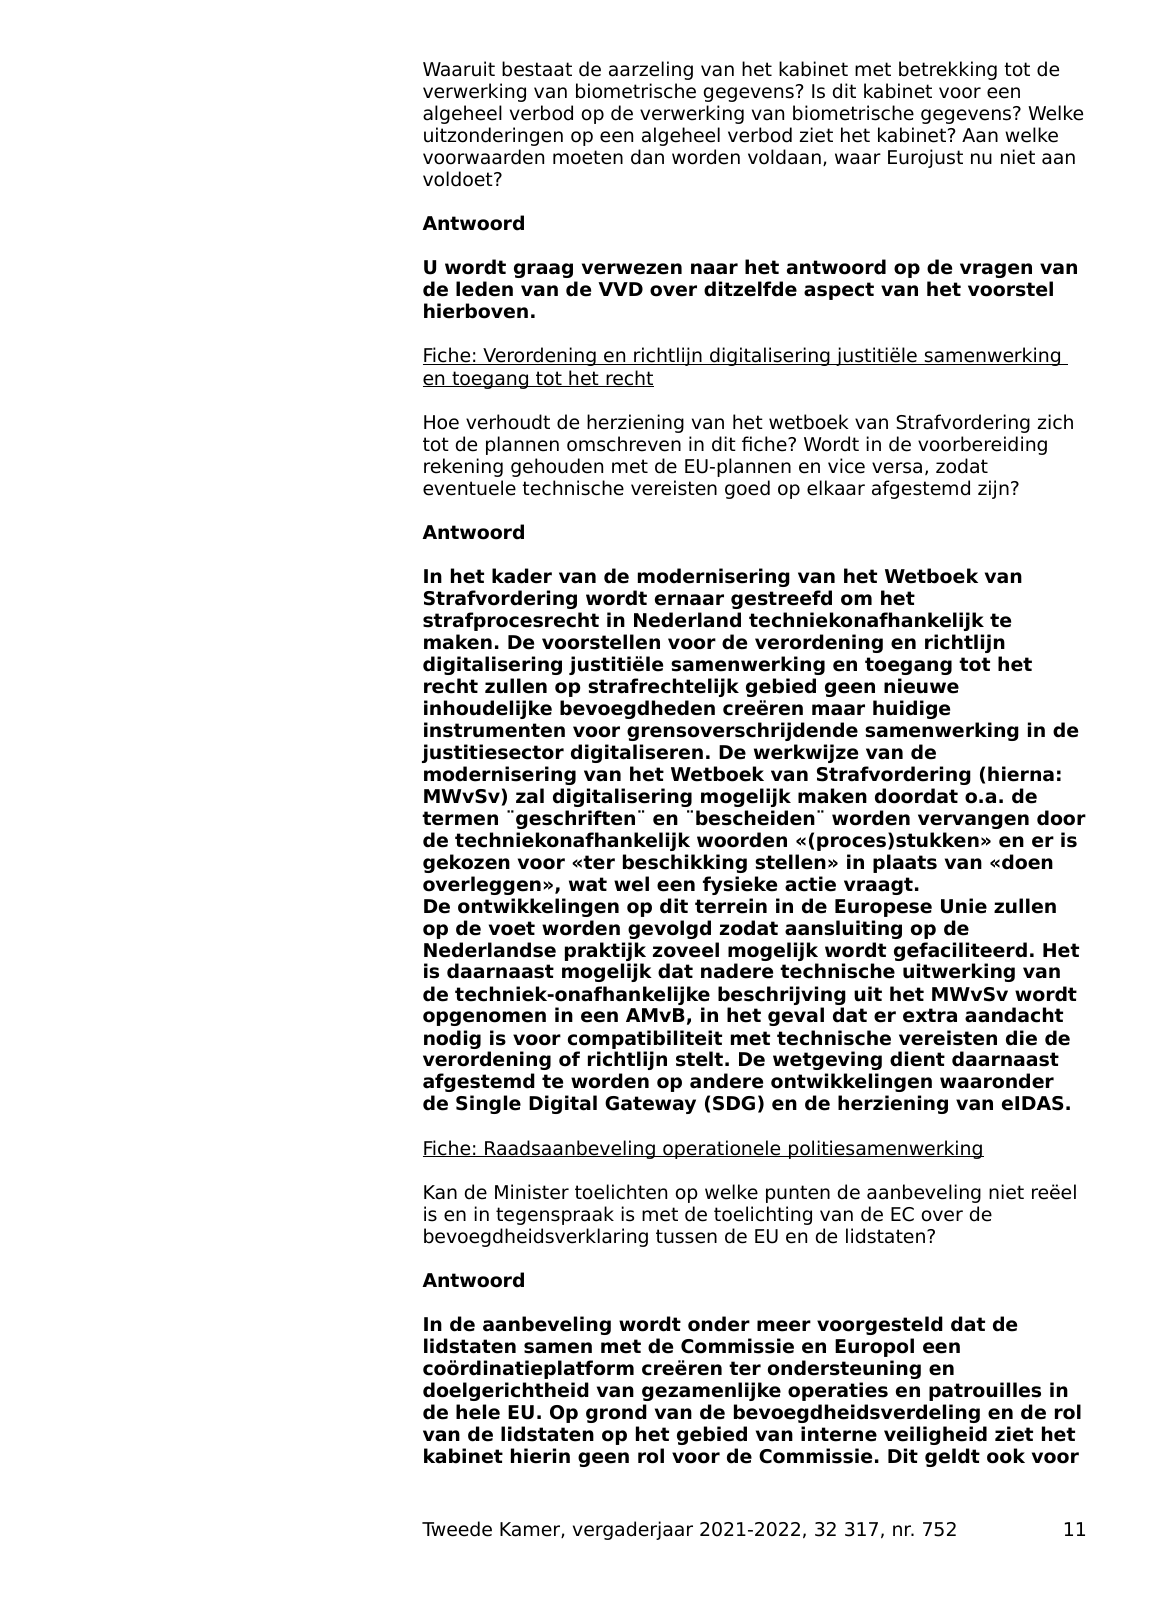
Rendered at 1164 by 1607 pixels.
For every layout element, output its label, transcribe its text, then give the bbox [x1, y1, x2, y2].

text Kan de Minister toelichten op welke punten de aanbeveling niet reëel is en in tegenspraak is met de toelichting van de EC over de bevoegdheidsverklaring tussen de EU en de lidstaten? [422, 1182, 1087, 1248]
text Hoe verhoudt de herziening van het wetboek van Strafvordering zich tot de plannen omschreven in dit fiche? Wordt in de voorbereiding rekening gehouden met de EU-plannen en vice versa, zodat eventuele technische vereisten goed op elkaar afgestemd zijn? [422, 412, 1087, 499]
text U wordt graag verwezen naar het antwoord op de vragen van de leden van de VVD over ditzelfde aspect van het voorstel hierboven. [422, 257, 1087, 323]
text Waaruit bestaat de aarzeling van het kabinet met betrekking tot de verwerking van biometrische gegevens? Is dit kabinet voor een algeheel verbod op de verwerking van biometrische gegevens? Welke uitzonderingen op een algeheel verbod ziet het kabinet? Aan welke voorwaarden moeten dan worden voldaan, waar Eurojust nu niet aan voldoet? [422, 59, 1087, 191]
subtitle Antwoord [422, 1270, 1087, 1292]
text In de aanbeveling wordt onder meer voorgesteld dat de lidstaten samen met de Commissie en Europol een coördinatieplatform creëren ter ondersteuning en doelgerichtheid van gezamenlijke operaties en patrouilles in de hele EU. Op grond van de bevoegdheidsverdeling en de rol van de lidstaten op het gebied van interne veiligheid ziet het kabinet hierin geen rol voor de Commissie. Dit geldt ook voor [422, 1314, 1087, 1468]
subtitle Antwoord [422, 213, 1087, 235]
subtitle Fiche: Verordening en richtlijn digitalisering justitiële samenwerking en toegang tot het recht [422, 345, 1087, 389]
text In het kader van de modernisering van het Wetboek van Strafvordering wordt ernaar gestreefd om het strafprocesrecht in Nederland techniekonafhankelijk te maken. De voorstellen voor de verordening en richtlijn digitalisering justitiële samenwerking en toegang tot het recht zullen op strafrechtelijk gebied geen nieuwe inhoudelijke bevoegdheden creëren maar huidige instrumenten voor grensoverschrijdende samenwerking in de justitiesector digitaliseren. De werkwijze van de modernisering van het Wetboek van Strafvordering (hierna: MWvSv) zal digitalisering mogelijk maken doordat o.a. de termen ¨geschriften¨ en ¨bescheiden¨ worden vervangen door de techniekonafhankelijk woorden «(proces)stukken» en er is gekozen voor «ter beschikking stellen» in plaats van «doen overleggen», wat wel een fysieke actie vraagt. [422, 566, 1087, 896]
subtitle Antwoord [422, 522, 1087, 544]
subtitle Fiche: Raadsaanbeveling operationele politiesamenwerking [422, 1137, 1087, 1159]
text De ontwikkelingen op dit terrein in de Europese Unie zullen op de voet worden gevolgd zodat aansluiting op de Nederlandse praktijk zoveel mogelijk wordt gefaciliteerd. Het is daarnaast mogelijk dat nadere technische uitwerking van de techniek-onafhankelijke beschrijving uit het MWvSv wordt opgenomen in een AMvB, in het geval dat er extra aandacht nodig is voor compatibiliteit met technische vereisten die de verordening of richtlijn stelt. De wetgeving dient daarnaast afgestemd te worden op andere ontwikkelingen waaronder de Single Digital Gateway (SDG) en de herziening van eIDAS. [422, 896, 1087, 1115]
